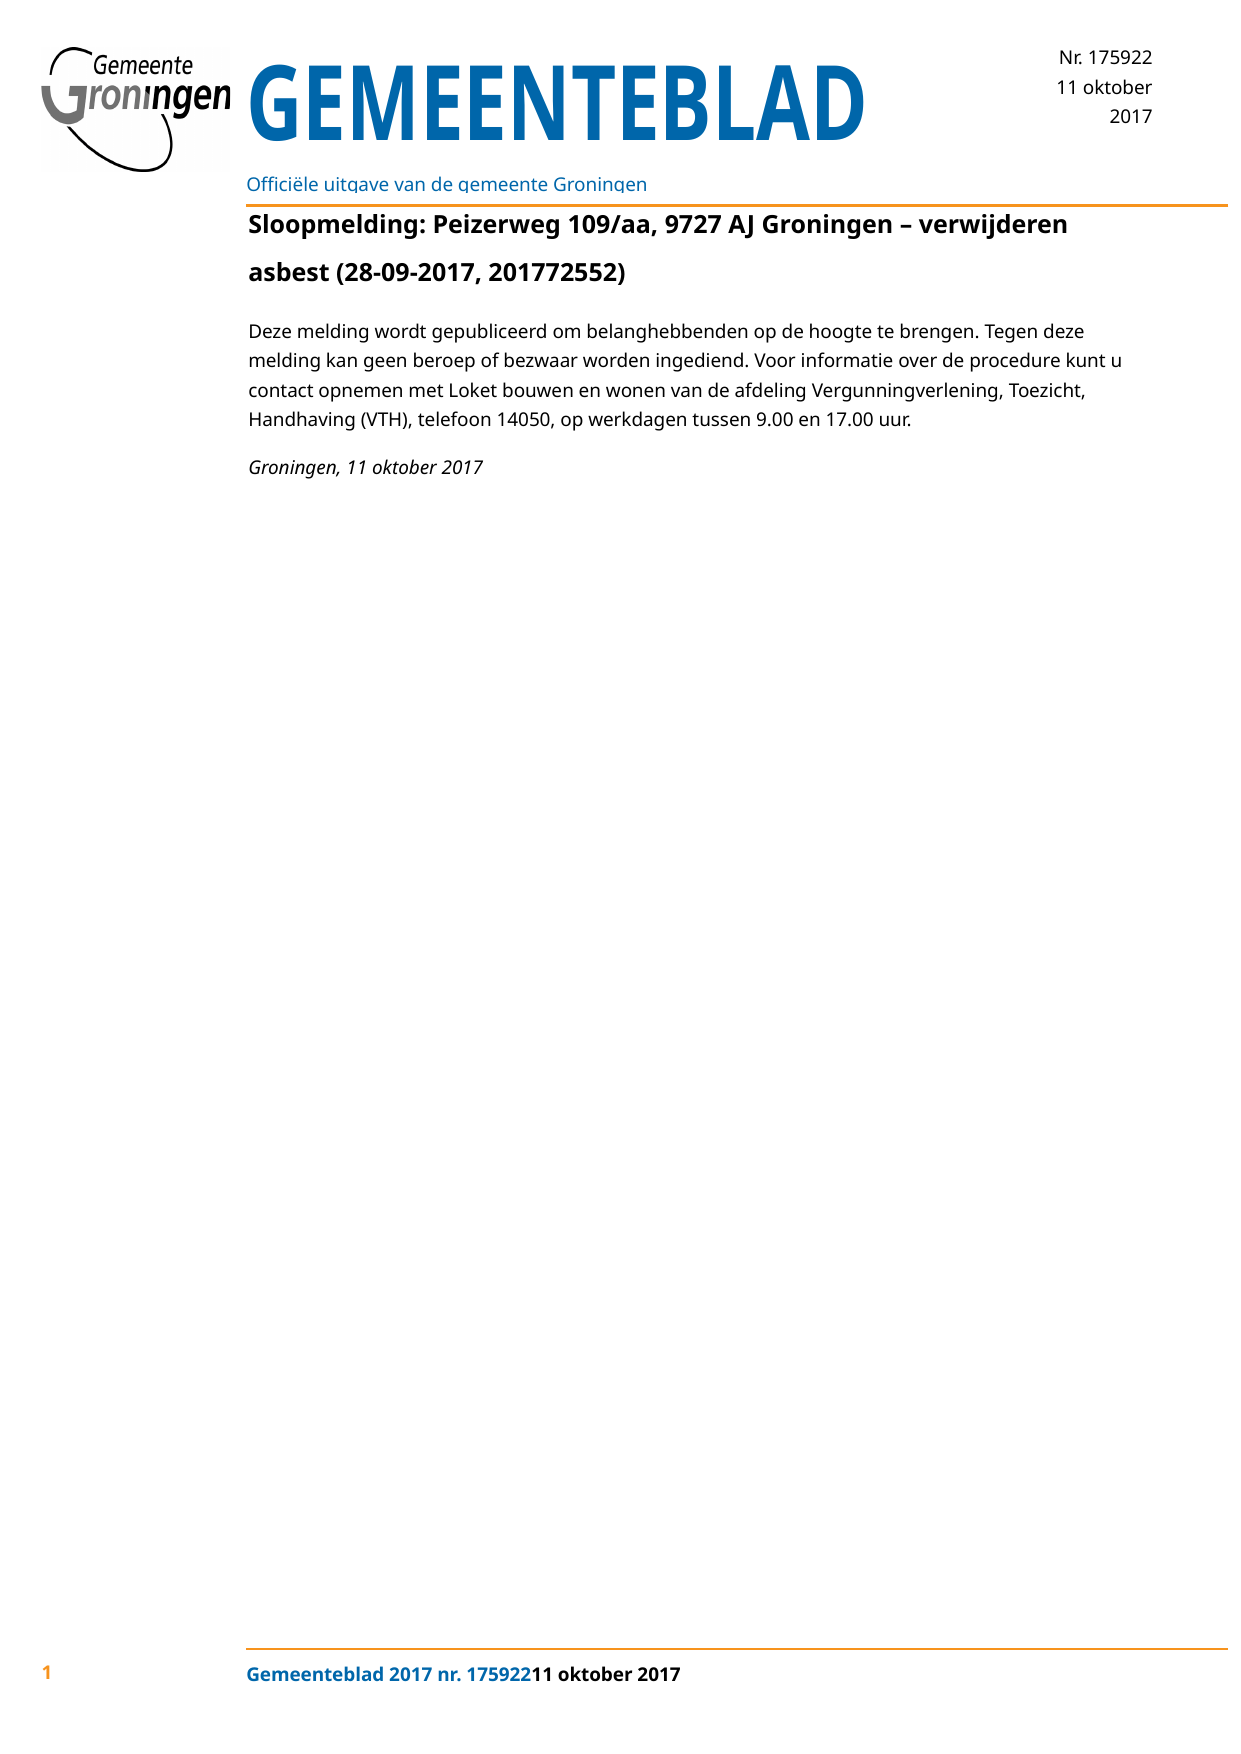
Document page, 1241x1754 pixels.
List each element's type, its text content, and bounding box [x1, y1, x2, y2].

picture [41, 47, 231, 172]
text Sloopmelding: Peizerweg 109/aa, 9727 AJ Groningen – verwijderen asbest (28-09-2017, 201772552) [248, 207, 1152, 288]
text Deze melding wordt gepubliceerd om belanghebbenden op de hoogte te brengen. Tegen deze melding kan geen beroep of bezwaar worden ingediend. Voor informatie over de procedure kunt u contact opnemen met Loket bouwen en wonen van de afdeling Vergunningverlening, Toezicht, Handhaving (VTH), telefoon 14050, op werkdagen tussen 9.00 en 17.00 uur. [248, 318, 1152, 432]
text Groningen, 11 oktober 2017 [248, 454, 1152, 480]
